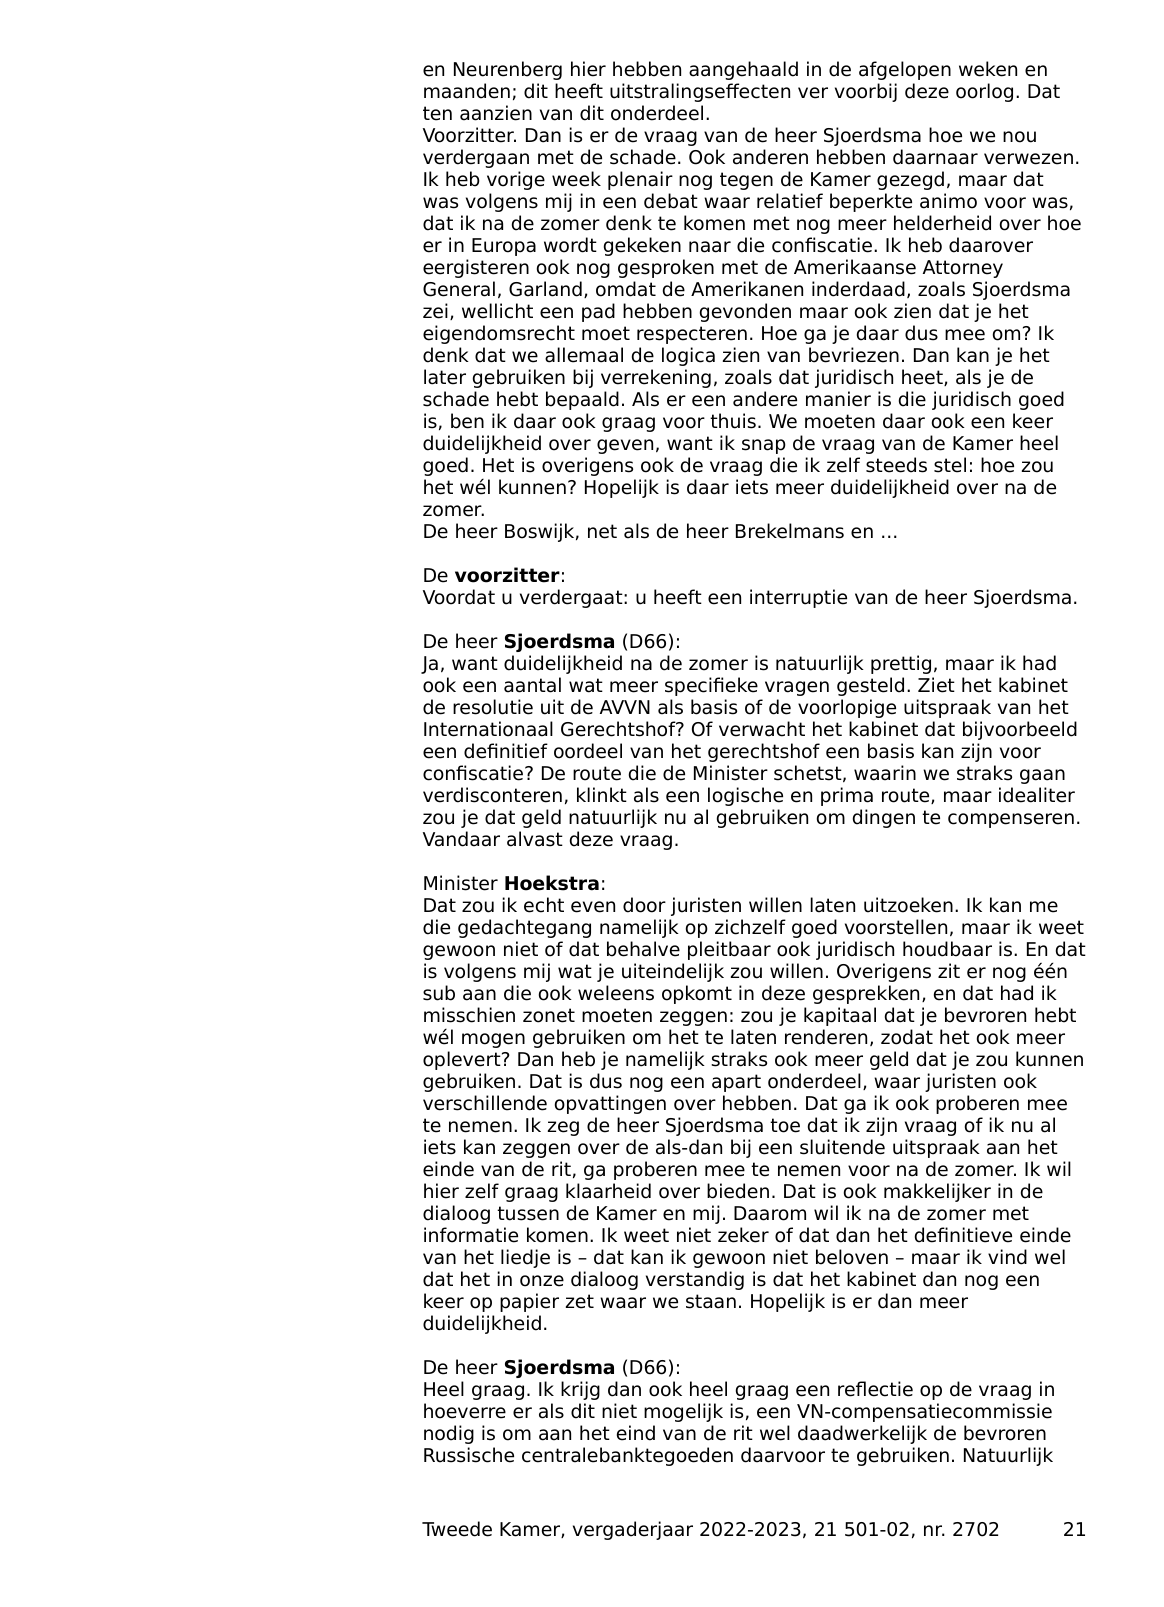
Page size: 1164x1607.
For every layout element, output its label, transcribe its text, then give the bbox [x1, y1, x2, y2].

text Minister Hoekstra: [422, 873, 1087, 895]
text Voorzitter. Dan is er de vraag van de heer Sjoerdsma hoe we nou verdergaan met de schade. Ook anderen hebben daarnaar verwezen. Ik heb vorige week plenair nog tegen de Kamer gezegd, maar dat was volgens mij in een debat waar relatief beperkte animo voor was, dat ik na de zomer denk te komen met nog meer helderheid over hoe er in Europa wordt gekeken naar die confiscatie. Ik heb daarover eergisteren ook nog gesproken met de Amerikaanse Attorney General, Garland, omdat de Amerikanen inderdaad, zoals Sjoerdsma zei, wellicht een pad hebben gevonden maar ook zien dat je het eigendomsrecht moet respecteren. Hoe ga je daar dus mee om? Ik denk dat we allemaal de logica zien van bevriezen. Dan kan je het later gebruiken bij verrekening, zoals dat juridisch heet, als je de schade hebt bepaald. Als er een andere manier is die juridisch goed is, ben ik daar ook graag voor thuis. We moeten daar ook een keer duidelijkheid over geven, want ik snap de vraag van de Kamer heel goed. Het is overigens ook de vraag die ik zelf steeds stel: hoe zou het wél kunnen? Hopelijk is daar iets meer duidelijkheid over na de zomer. [422, 125, 1087, 521]
text Voordat u verdergaat: u heeft een interruptie van de heer Sjoerdsma. [422, 587, 1087, 609]
text De heer Sjoerdsma (D66): [422, 1357, 1087, 1379]
text en Neurenberg hier hebben aangehaald in de afgelopen weken en maanden; dit heeft uitstralingseffecten ver voorbij deze oorlog. Dat ten aanzien van dit onderdeel. [422, 59, 1087, 125]
text De voorzitter: [422, 565, 1087, 587]
text Heel graag. Ik krijg dan ook heel graag een reflectie op de vraag in hoeverre er als dit niet mogelijk is, een VN-compensatiecommissie nodig is om aan het eind van de rit wel daadwerkelijk de bevroren Russische centralebanktegoeden daarvoor te gebruiken. Natuurlijk [422, 1379, 1087, 1467]
text Dat zou ik echt even door juristen willen laten uitzoeken. Ik kan me die gedachtegang namelijk op zichzelf goed voorstellen, maar ik weet gewoon niet of dat behalve pleitbaar ook juridisch houdbaar is. En dat is volgens mij wat je uiteindelijk zou willen. Overigens zit er nog één sub aan die ook weleens opkomt in deze gesprekken, en dat had ik misschien zonet moeten zeggen: zou je kapitaal dat je bevroren hebt wél mogen gebruiken om het te laten renderen, zodat het ook meer oplevert? Dan heb je namelijk straks ook meer geld dat je zou kunnen gebruiken. Dat is dus nog een apart onderdeel, waar juristen ook verschillende opvattingen over hebben. Dat ga ik ook proberen mee te nemen. Ik zeg de heer Sjoerdsma toe dat ik zijn vraag of ik nu al iets kan zeggen over de als-dan bij een sluitende uitspraak aan het einde van de rit, ga proberen mee te nemen voor na de zomer. Ik wil hier zelf graag klaarheid over bieden. Dat is ook makkelijker in de dialoog tussen de Kamer en mij. Daarom wil ik na de zomer met informatie komen. Ik weet niet zeker of dat dan het definitieve einde van het liedje is – dat kan ik gewoon niet beloven – maar ik vind wel dat het in onze dialoog verstandig is dat het kabinet dan nog een keer op papier zet waar we staan. Hopelijk is er dan meer duidelijkheid. [422, 895, 1087, 1334]
text De heer Sjoerdsma (D66): [422, 631, 1087, 653]
text De heer Boswijk, net als de heer Brekelmans en ... [422, 521, 1087, 543]
text Ja, want duidelijkheid na de zomer is natuurlijk prettig, maar ik had ook een aantal wat meer specifieke vragen gesteld. Ziet het kabinet de resolutie uit de AVVN als basis of de voorlopige uitspraak van het Internationaal Gerechtshof? Of verwacht het kabinet dat bijvoorbeeld een definitief oordeel van het gerechtshof een basis kan zijn voor confiscatie? De route die de Minister schetst, waarin we straks gaan verdisconteren, klinkt als een logische en prima route, maar idealiter zou je dat geld natuurlijk nu al gebruiken om dingen te compenseren. Vandaar alvast deze vraag. [422, 653, 1087, 851]
